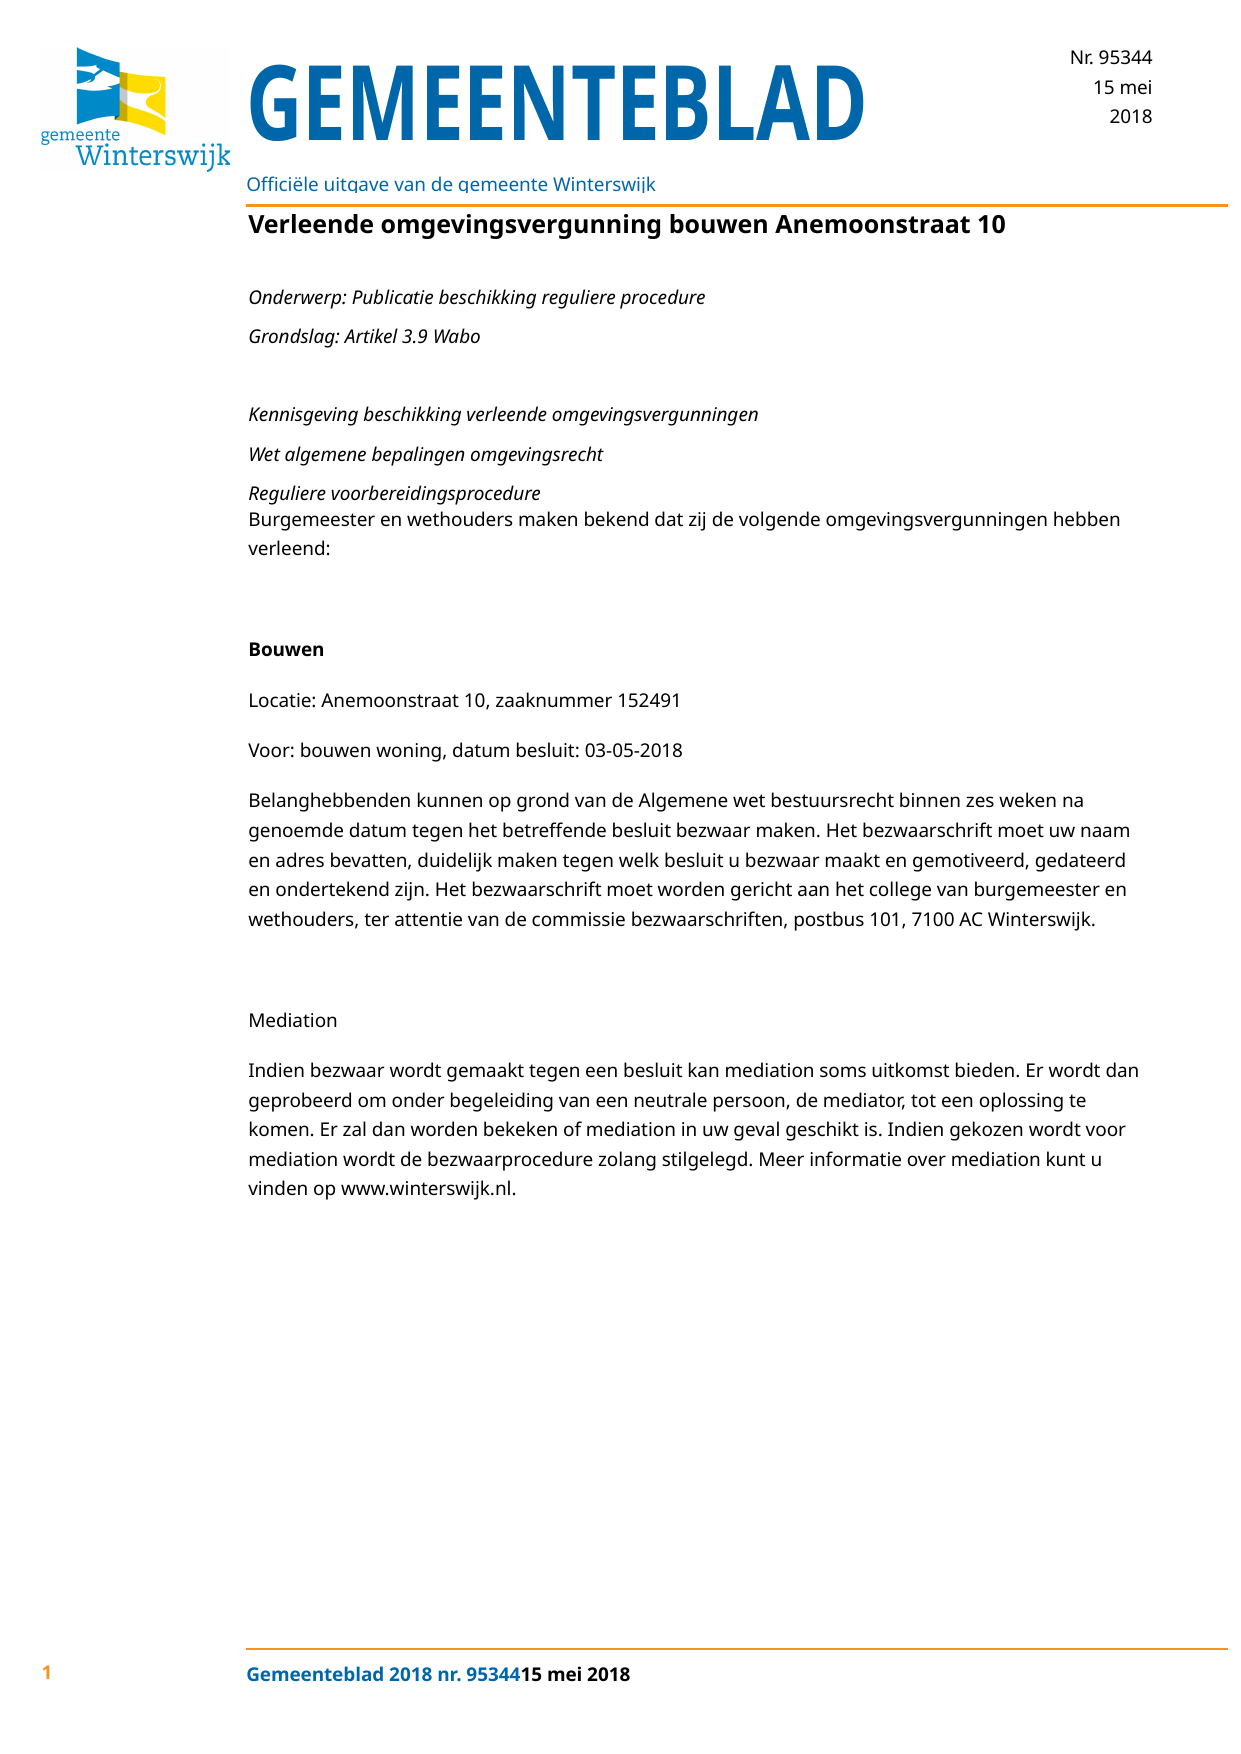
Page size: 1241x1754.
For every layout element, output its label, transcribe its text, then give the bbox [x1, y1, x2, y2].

text Voor: bouwen woning, datum besluit: 03-05-2018 [248, 737, 1152, 763]
text Verleende omgevingsvergunning bouwen Anemoonstraat 10 [248, 207, 1152, 241]
text Kennisgeving beschikking verleende omgevingsvergunningen [248, 402, 1152, 427]
text Indien bezwaar wordt gemaakt tegen een besluit kan mediation soms uitkomst bieden. Er wordt dan geprobeerd om onder begeleiding van een neutrale persoon, de mediator, tot een oplossing te komen. Er zal dan worden bekeken of mediation in uw geval geschikt is. Indien gekozen wordt voor mediation wordt de bezwaarprocedure zolang stilgelegd. Meer informatie over mediation kunt u vinden op www.winterswijk.nl. [248, 1057, 1152, 1201]
picture [225, 153, 231, 162]
text Wet algemene bepalingen omgevingsrecht [248, 441, 1152, 467]
text Mediation [248, 1007, 1152, 1032]
text Reguliere voorbereidingsprocedure [248, 480, 1152, 506]
picture [41, 47, 231, 172]
text Belanghebbenden kunnen op grond van de Algemene wet bestuursrecht binnen zes weken na genoemde datum tegen het betreffende besluit bezwaar maken. Het bezwaarschrift moet uw naam en adres bevatten, duidelijk maken tegen welk besluit u bezwaar maakt en gemotiveerd, gedateerd en ondertekend zijn. Het bezwaarschrift moet worden gericht aan het college van burgemeester en wethouders, ter attentie van de commissie bezwaarschriften, postbus 101, 7100 AC Winterswijk. [248, 788, 1152, 932]
text Grondslag: Artikel 3.9 Wabo [248, 323, 1152, 349]
text Bouwen [248, 636, 1152, 662]
text Burgemeester en wethouders maken bekend dat zij de volgende omgevingsvergunningen hebben verleend: [248, 506, 1152, 561]
text Locatie: Anemoonstraat 10, zaaknummer 152491 [248, 687, 1152, 712]
text Onderwerp: Publicatie beschikking reguliere procedure [248, 284, 1152, 309]
